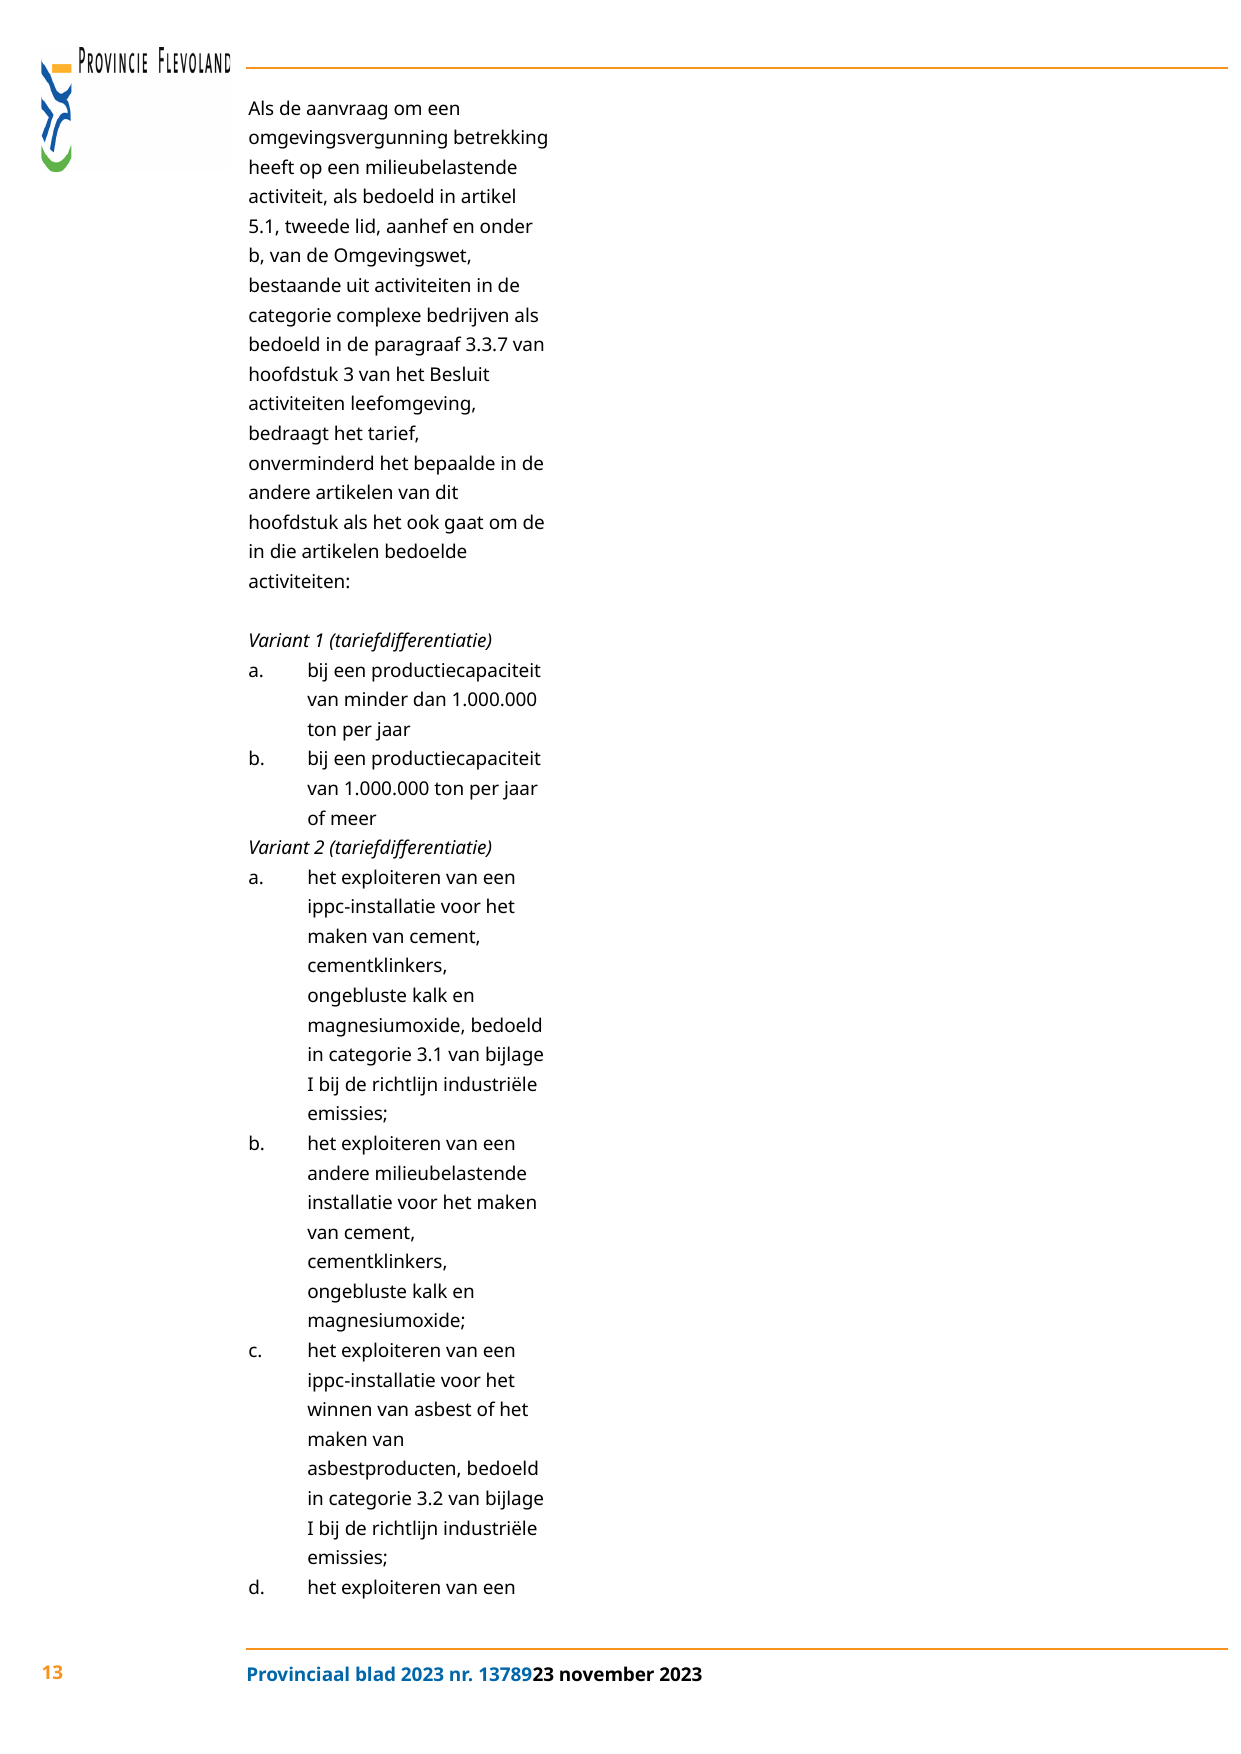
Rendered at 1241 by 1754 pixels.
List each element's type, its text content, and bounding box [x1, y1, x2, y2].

table_cell [549, 95, 850, 1600]
table_cell [850, 95, 1152, 1600]
table_cell Als de aanvraag om een omgevingsvergunning betrekking heeft op een milieubelastende activiteit, als bedoeld in artikel 5.1, tweede lid, aanhef en onder b, van de Omgevingswet, bestaande uit activiteiten in de categorie complexe bedrijven als bedoeld in de paragraaf 3.3.7 van hoofdstuk 3 van het Besluit activiteiten leefomgeving, bedraagt het tarief, onverminderd het bepaalde in de andere artikelen van dit hoofdstuk als het ook gaat om de in die artikelen bedoelde activiteiten: Variant 1 (tariefdifferentiatie) bij een productiecapaciteit van minder dan 1.000.000 ton per jaar bij een productiecapaciteit van 1.000.000 ton per jaar of meer Variant 2 (tariefdifferentiatie) het exploiteren van een ippc-installatie voor het maken van cement, cementklinkers, ongebluste kalk en magnesiumoxide, bedoeld in categorie 3.1 van bijlage I bij de richtlijn industriële emissies; het exploiteren van een andere milieubelastende installatie voor het maken van cement, cementklinkers, ongebluste kalk en magnesiumoxide; het exploiteren van een ippc-installatie voor het winnen van asbest of het maken van asbestproducten, bedoeld in categorie 3.2 van bijlage I bij de richtlijn industriële emissies; het exploiteren van een [248, 95, 549, 1600]
picture [41, 47, 231, 172]
